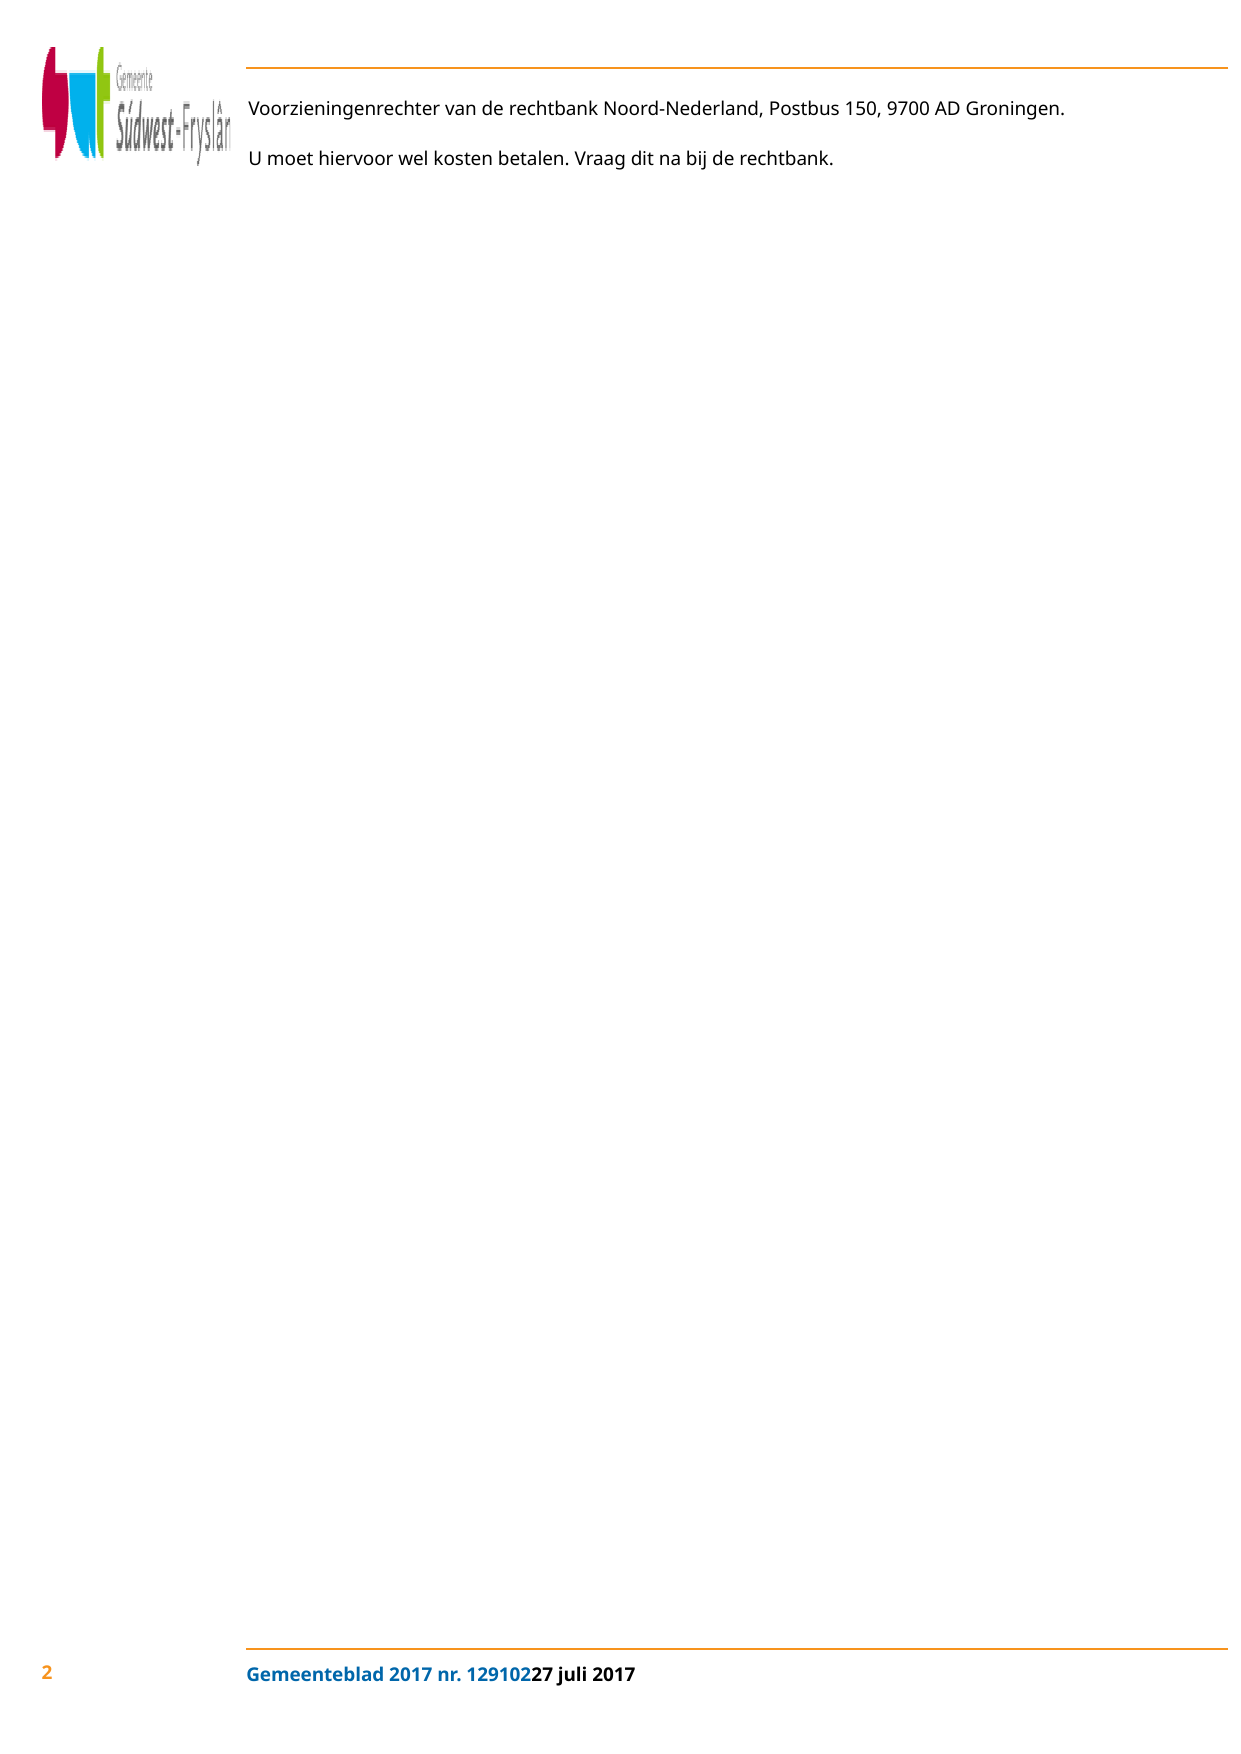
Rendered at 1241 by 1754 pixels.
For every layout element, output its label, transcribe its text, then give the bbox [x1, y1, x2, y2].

picture [41, 47, 231, 172]
text U moet hiervoor wel kosten betalen. Vraag dit na bij de rechtbank. [248, 145, 1152, 171]
text Voorzieningenrechter van de rechtbank Noord-Nederland, Postbus 150, 9700 AD Groningen. [248, 95, 1152, 121]
